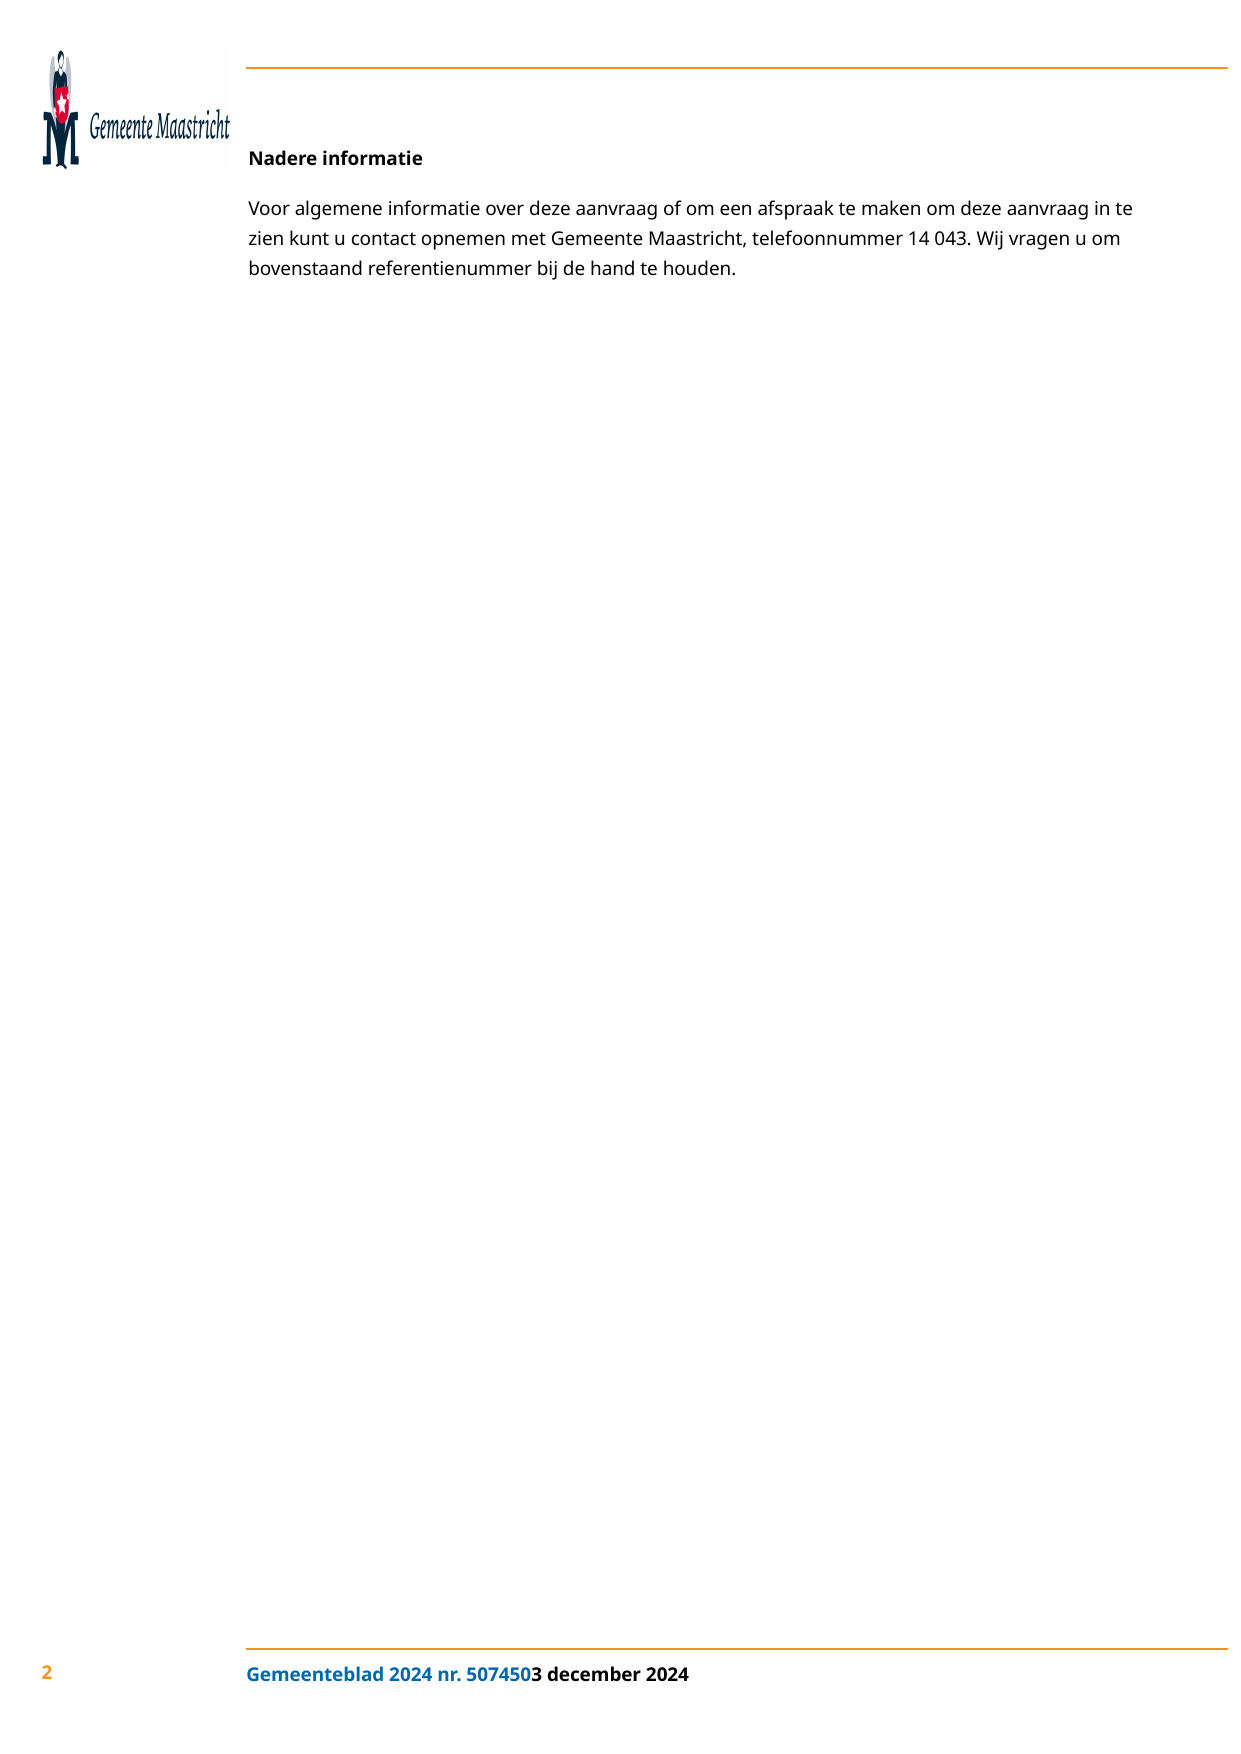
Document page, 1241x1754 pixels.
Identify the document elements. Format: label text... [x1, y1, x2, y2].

text Voor algemene informatie over deze aanvraag of om een afspraak te maken om deze aanvraag in te zien kunt u contact opnemen met Gemeente Maastricht, telefoonnummer 14 043. Wij vragen u om bovenstaand referentienummer bij de hand te houden. [248, 196, 1152, 281]
picture [41, 47, 231, 172]
text Nadere informatie [248, 145, 1152, 171]
